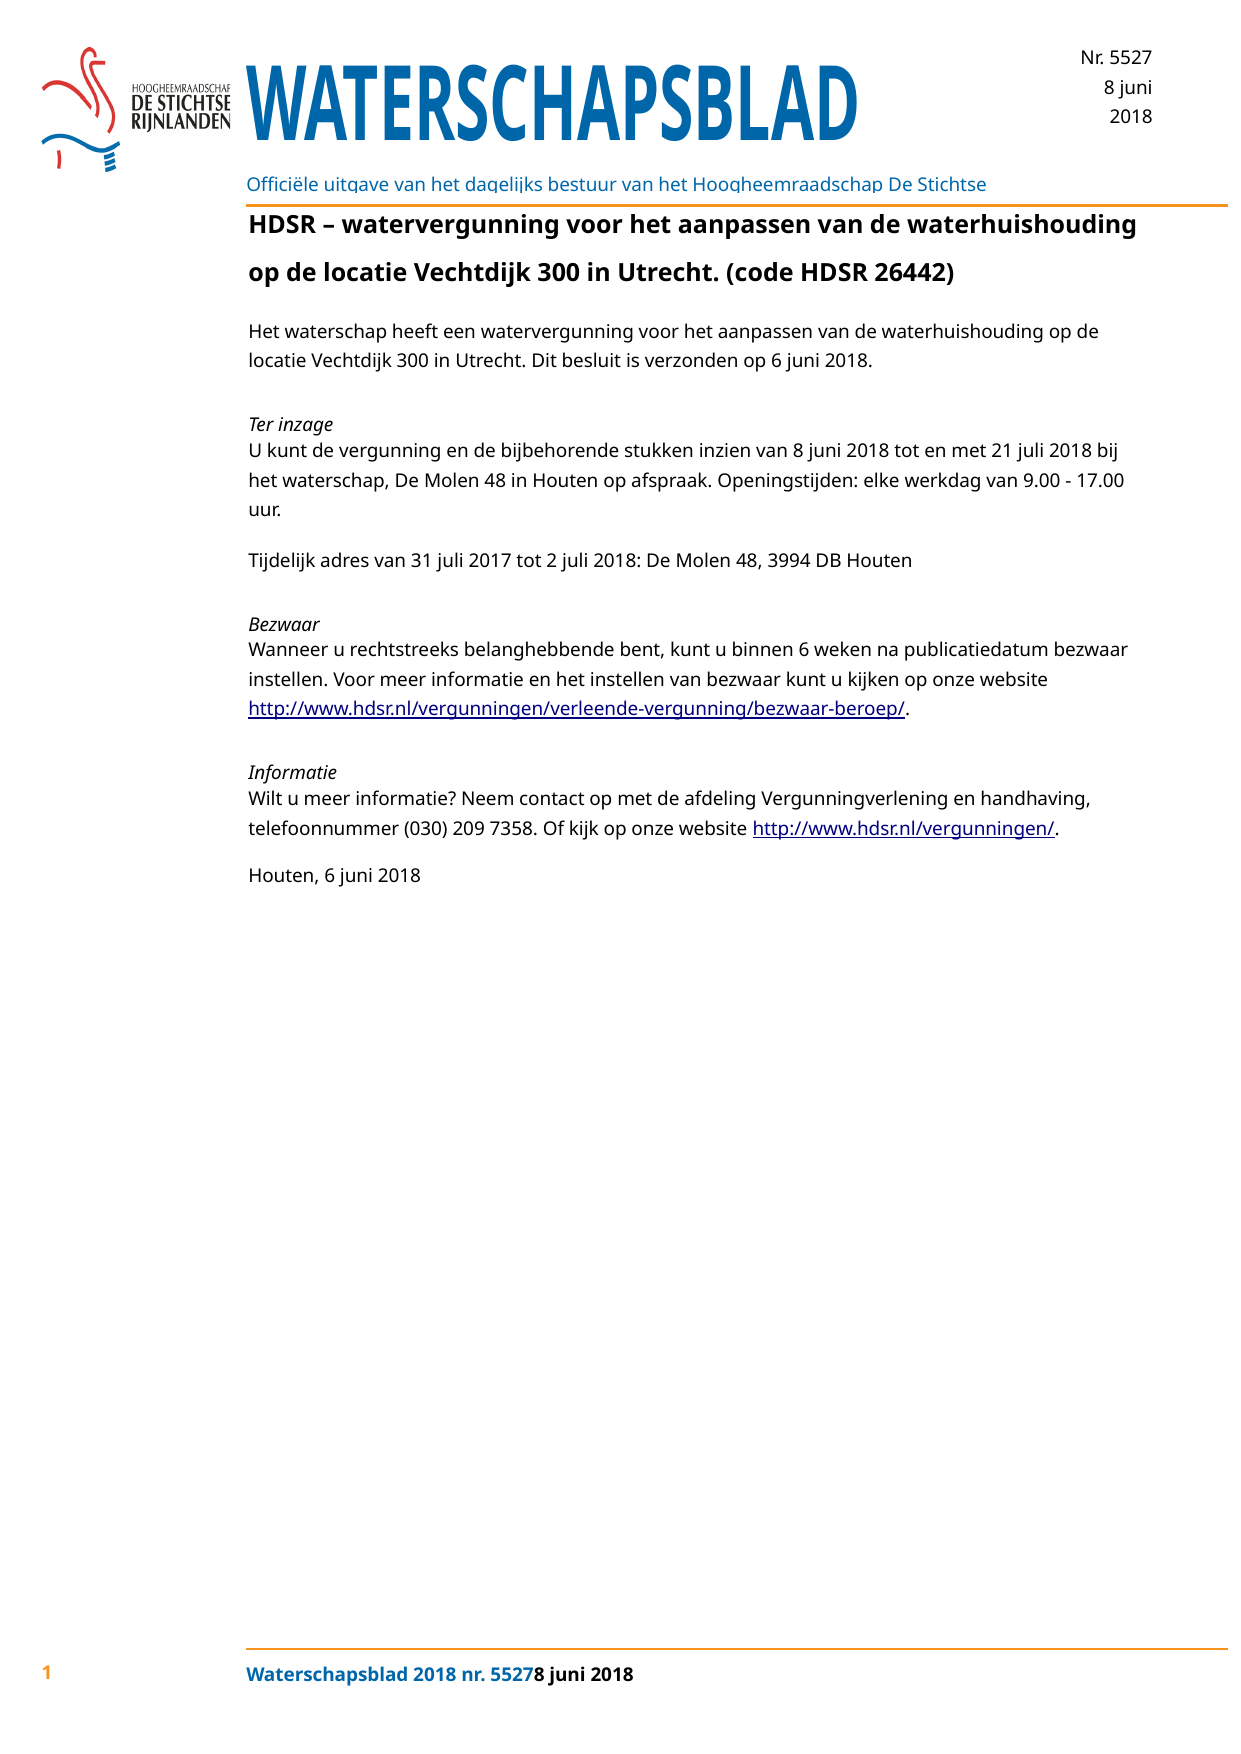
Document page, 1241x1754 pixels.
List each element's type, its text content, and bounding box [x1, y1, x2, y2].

text Houten, 6 juni 2018 [248, 863, 1152, 888]
text Ter inzage [248, 411, 1152, 437]
text HDSR – watervergunning voor het aanpassen van de waterhuishouding op de locatie Vechtdijk 300 in Utrecht. (code HDSR 26442) [248, 207, 1152, 288]
text Wilt u meer informatie? Neem contact op met de afdeling Vergunningverlening en handhaving, telefoonnummer (030) 209 7358. Of kijk op onze website http://www.hdsr.nl/vergunningen/. [248, 785, 1152, 841]
text Tijdelijk adres van 31 juli 2017 tot 2 juli 2018: De Molen 48, 3994 DB Houten [248, 547, 1152, 572]
picture [41, 47, 231, 172]
text U kunt de vergunning en de bijbehorende stukken inzien van 8 juni 2018 tot en met 21 juli 2018 bij het waterschap, De Molen 48 in Houten op afspraak. Openingstijden: elke werkdag van 9.00 - 17.00 uur. [248, 437, 1152, 522]
text Wanneer u rechtstreeks belanghebbende bent, kunt u binnen 6 weken na publicatiedatum bezwaar instellen. Voor meer informatie en het instellen van bezwaar kunt u kijken op onze website http://www.hdsr.nl/vergunningen/verleende-vergunning/bezwaar-beroep/. [248, 636, 1152, 721]
text Informatie [248, 759, 1152, 785]
text Het waterschap heeft een watervergunning voor het aanpassen van de waterhuishouding op de locatie Vechtdijk 300 in Utrecht. Dit besluit is verzonden op 6 juni 2018. [248, 318, 1152, 373]
text Bezwaar [248, 611, 1152, 636]
